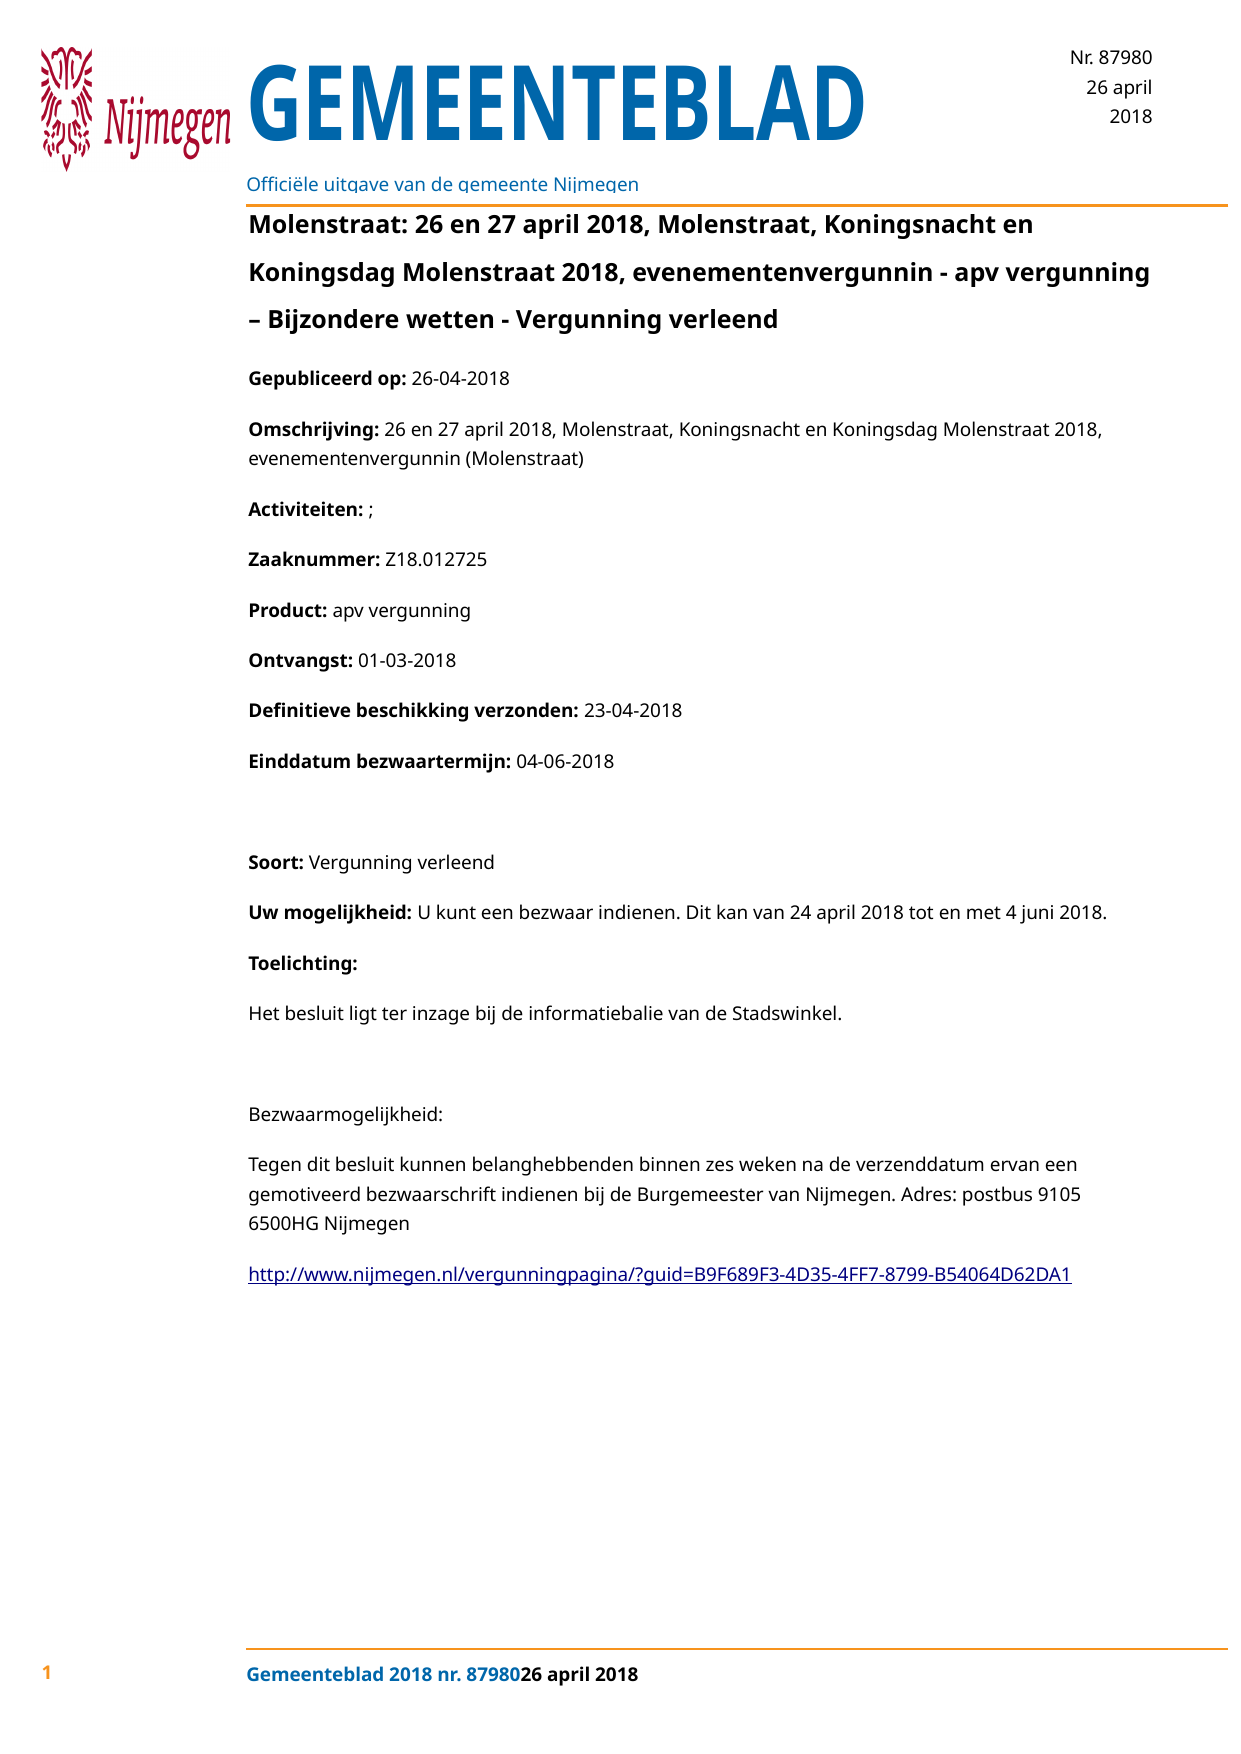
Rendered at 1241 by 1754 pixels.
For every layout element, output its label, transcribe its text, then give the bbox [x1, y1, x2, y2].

picture [41, 47, 231, 172]
text Activiteiten: ; [248, 496, 1152, 522]
text Product: apv vergunning [248, 597, 1152, 622]
text Definitieve beschikking verzonden: 23-04-2018 [248, 698, 1152, 723]
text http://www.nijmegen.nl/vergunningpagina/?guid=B9F689F3-4D35-4FF7-8799-B54064D62DA1 [248, 1261, 1152, 1287]
text Omschrijving: 26 en 27 april 2018, Molenstraat, Koningsnacht en Koningsdag Molenstraat 2018, evenementenvergunnin (Molenstraat) [248, 416, 1152, 471]
text Uw mogelijkheid: U kunt een bezwaar indienen. Dit kan van 24 april 2018 tot en met 4 juni 2018. [248, 899, 1152, 925]
text Toelichting: [248, 950, 1152, 975]
text Soort: Vergunning verleend [248, 849, 1152, 874]
text Einddatum bezwaartermijn: 04-06-2018 [248, 748, 1152, 774]
text Gepubliceerd op: 26-04-2018 [248, 366, 1152, 391]
text Zaaknummer: Z18.012725 [248, 546, 1152, 572]
text Bezwaarmogelijkheid: [248, 1101, 1152, 1127]
text Molenstraat: 26 en 27 april 2018, Molenstraat, Koningsnacht en Koningsdag Molenstraat 2018, evenementenvergunnin - apv vergunning – Bijzondere wetten - Vergunning verleend [248, 207, 1152, 336]
text Tegen dit besluit kunnen belanghebbenden binnen zes weken na de verzenddatum ervan een gemotiveerd bezwaarschrift indienen bij de Burgemeester van Nijmegen. Adres: postbus 9105 6500HG Nijmegen [248, 1151, 1152, 1236]
text Het besluit ligt ter inzage bij de informatiebalie van de Stadswinkel. [248, 1000, 1152, 1026]
text Ontvangst: 01-03-2018 [248, 647, 1152, 673]
